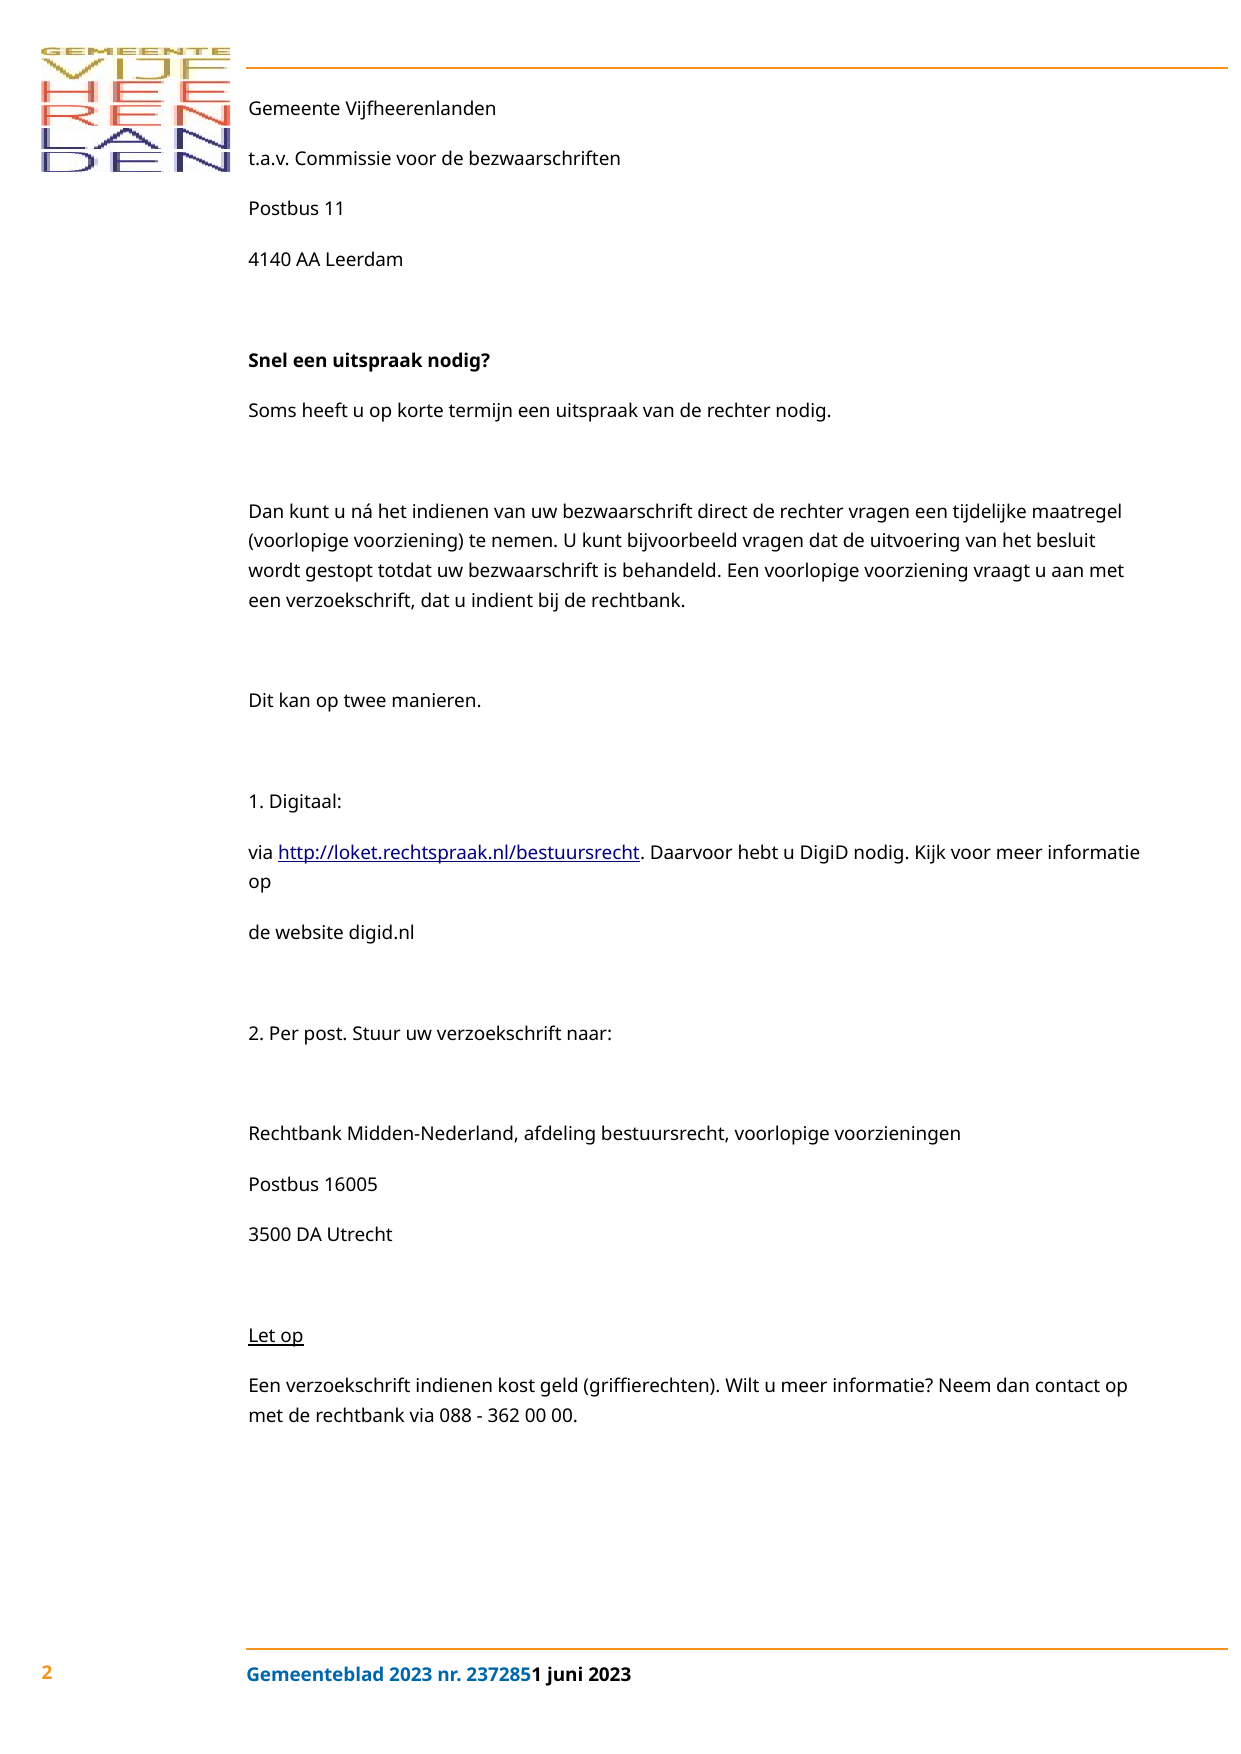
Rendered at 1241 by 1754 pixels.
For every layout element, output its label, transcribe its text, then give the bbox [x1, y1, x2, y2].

text t.a.v. Commissie voor de bezwaarschriften [248, 145, 1152, 171]
picture [41, 47, 231, 172]
text Postbus 11 [248, 196, 1152, 221]
text Let op [248, 1322, 1152, 1348]
text Een verzoekschrift indienen kost geld (griffierechten). Wilt u meer informatie? Neem dan contact op met de rechtbank via 088 - 362 00 00. [248, 1373, 1152, 1428]
text Postbus 16005 [248, 1171, 1152, 1197]
text Dan kunt u ná het indienen van uw bezwaarschrift direct de rechter vragen een tijdelijke maatregel (voorlopige voorziening) te nemen. U kunt bijvoorbeeld vragen dat de uitvoering van het besluit wordt gestopt totdat uw bezwaarschrift is behandeld. Een voorlopige voorziening vraagt u aan met een verzoekschrift, dat u indient bij de rechtbank. [248, 498, 1152, 613]
text 2. Per post. Stuur uw verzoekschrift naar: [248, 1020, 1152, 1046]
text Soms heeft u op korte termijn een uitspraak van de rechter nodig. [248, 397, 1152, 423]
text de website digid.nl [248, 919, 1152, 945]
text 3500 DA Utrecht [248, 1221, 1152, 1247]
text via http://loket.rechtspraak.nl/bestuursrecht. Daarvoor hebt u DigiD nodig. Kijk voor meer informatie op [248, 839, 1152, 894]
text Rechtbank Midden-Nederland, afdeling bestuursrecht, voorlopige voorzieningen [248, 1121, 1152, 1146]
text Snel een uitspraak nodig? [248, 347, 1152, 373]
text 1. Digitaal: [248, 788, 1152, 814]
text 4140 AA Leerdam [248, 246, 1152, 272]
text Gemeente Vijfheerenlanden [248, 95, 1152, 121]
text Dit kan op twee manieren. [248, 688, 1152, 713]
